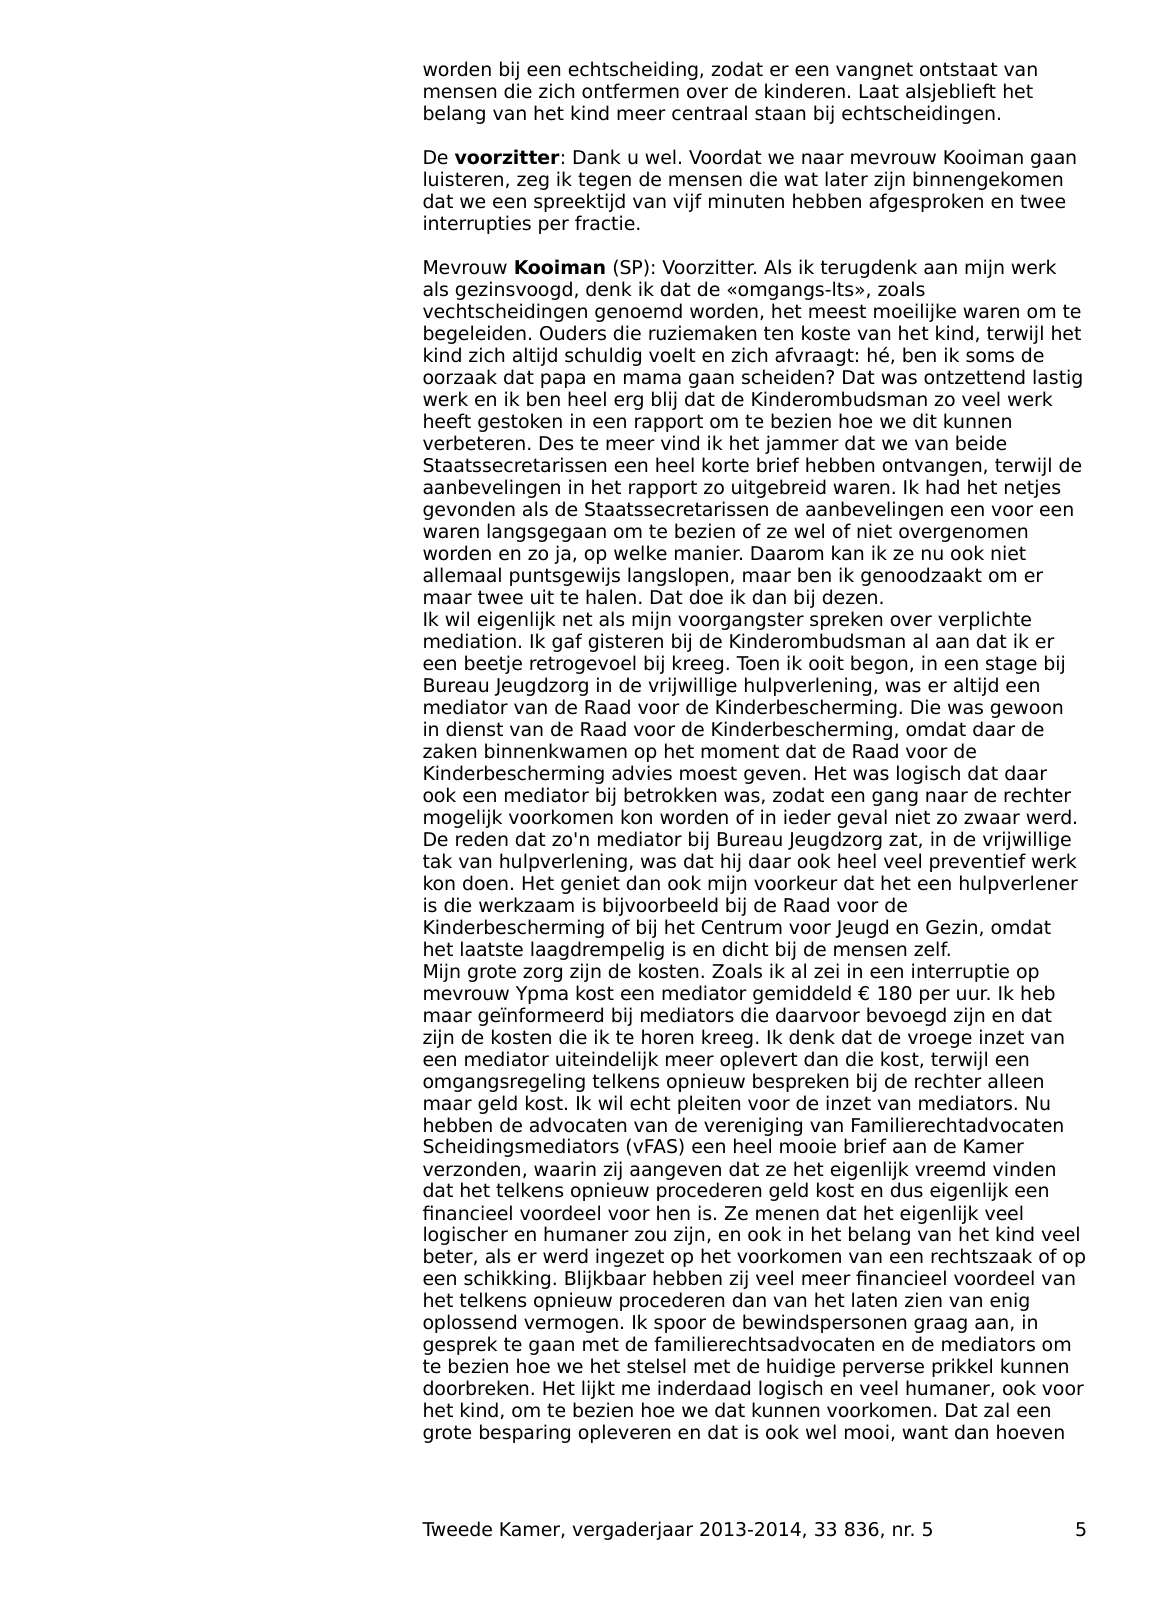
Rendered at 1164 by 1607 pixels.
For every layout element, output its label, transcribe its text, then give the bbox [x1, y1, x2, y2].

text Mevrouw Kooiman (SP): Voorzitter. Als ik terugdenk aan mijn werk als gezinsvoogd, denk ik dat de «omgangs-lts», zoals vechtscheidingen genoemd worden, het meest moeilijke waren om te begeleiden. Ouders die ruziemaken ten koste van het kind, terwijl het kind zich altijd schuldig voelt en zich afvraagt: hé, ben ik soms de oorzaak dat papa en mama gaan scheiden? Dat was ontzettend lastig werk en ik ben heel erg blij dat de Kinderombudsman zo veel werk heeft gestoken in een rapport om te bezien hoe we dit kunnen verbeteren. Des te meer vind ik het jammer dat we van beide Staatssecretarissen een heel korte brief hebben ontvangen, terwijl de aanbevelingen in het rapport zo uitgebreid waren. Ik had het netjes gevonden als de Staatssecretarissen de aanbevelingen een voor een waren langsgegaan om te bezien of ze wel of niet overgenomen worden en zo ja, op welke manier. Daarom kan ik ze nu ook niet allemaal puntsgewijs langslopen, maar ben ik genoodzaakt om er maar twee uit te halen. Dat doe ik dan bij dezen. [422, 257, 1087, 609]
text De voorzitter: Dank u wel. Voordat we naar mevrouw Kooiman gaan luisteren, zeg ik tegen de mensen die wat later zijn binnengekomen dat we een spreektijd van vijf minuten hebben afgesproken en twee interrupties per fractie. [422, 147, 1087, 235]
text worden bij een echtscheiding, zodat er een vangnet ontstaat van mensen die zich ontfermen over de kinderen. Laat alsjeblieft het belang van het kind meer centraal staan bij echtscheidingen. [422, 59, 1087, 125]
text Ik wil eigenlijk net als mijn voorgangster spreken over verplichte mediation. Ik gaf gisteren bij de Kinderombudsman al aan dat ik er een beetje retrogevoel bij kreeg. Toen ik ooit begon, in een stage bij Bureau Jeugdzorg in de vrijwillige hulpverlening, was er altijd een mediator van de Raad voor de Kinderbescherming. Die was gewoon in dienst van de Raad voor de Kinderbescherming, omdat daar de zaken binnenkwamen op het moment dat de Raad voor de Kinderbescherming advies moest geven. Het was logisch dat daar ook een mediator bij betrokken was, zodat een gang naar de rechter mogelijk voorkomen kon worden of in ieder geval niet zo zwaar werd. De reden dat zo'n mediator bij Bureau Jeugdzorg zat, in de vrijwillige tak van hulpverlening, was dat hij daar ook heel veel preventief werk kon doen. Het geniet dan ook mijn voorkeur dat het een hulpverlener is die werkzaam is bijvoorbeeld bij de Raad voor de Kinderbescherming of bij het Centrum voor Jeugd en Gezin, omdat het laatste laagdrempelig is en dicht bij de mensen zelf. [422, 609, 1087, 961]
text Mijn grote zorg zijn de kosten. Zoals ik al zei in een interruptie op mevrouw Ypma kost een mediator gemiddeld € 180 per uur. Ik heb maar geïnformeerd bij mediators die daarvoor bevoegd zijn en dat zijn de kosten die ik te horen kreeg. Ik denk dat de vroege inzet van een mediator uiteindelijk meer oplevert dan die kost, terwijl een omgangsregeling telkens opnieuw bespreken bij de rechter alleen maar geld kost. Ik wil echt pleiten voor de inzet van mediators. Nu hebben de advocaten van de vereniging van Familierechtadvocaten Scheidingsmediators (vFAS) een heel mooie brief aan de Kamer verzonden, waarin zij aangeven dat ze het eigenlijk vreemd vinden dat het telkens opnieuw procederen geld kost en dus eigenlijk een financieel voordeel voor hen is. Ze menen dat het eigenlijk veel logischer en humaner zou zijn, en ook in het belang van het kind veel beter, als er werd ingezet op het voorkomen van een rechtszaak of op een schikking. Blijkbaar hebben zij veel meer financieel voordeel van het telkens opnieuw procederen dan van het laten zien van enig oplossend vermogen. Ik spoor de bewindspersonen graag aan, in gesprek te gaan met de familierechtsadvocaten en de mediators om te bezien hoe we het stelsel met de huidige perverse prikkel kunnen doorbreken. Het lijkt me inderdaad logisch en veel humaner, ook voor het kind, om te bezien hoe we dat kunnen voorkomen. Dat zal een grote besparing opleveren en dat is ook wel mooi, want dan hoeven [422, 961, 1087, 1444]
